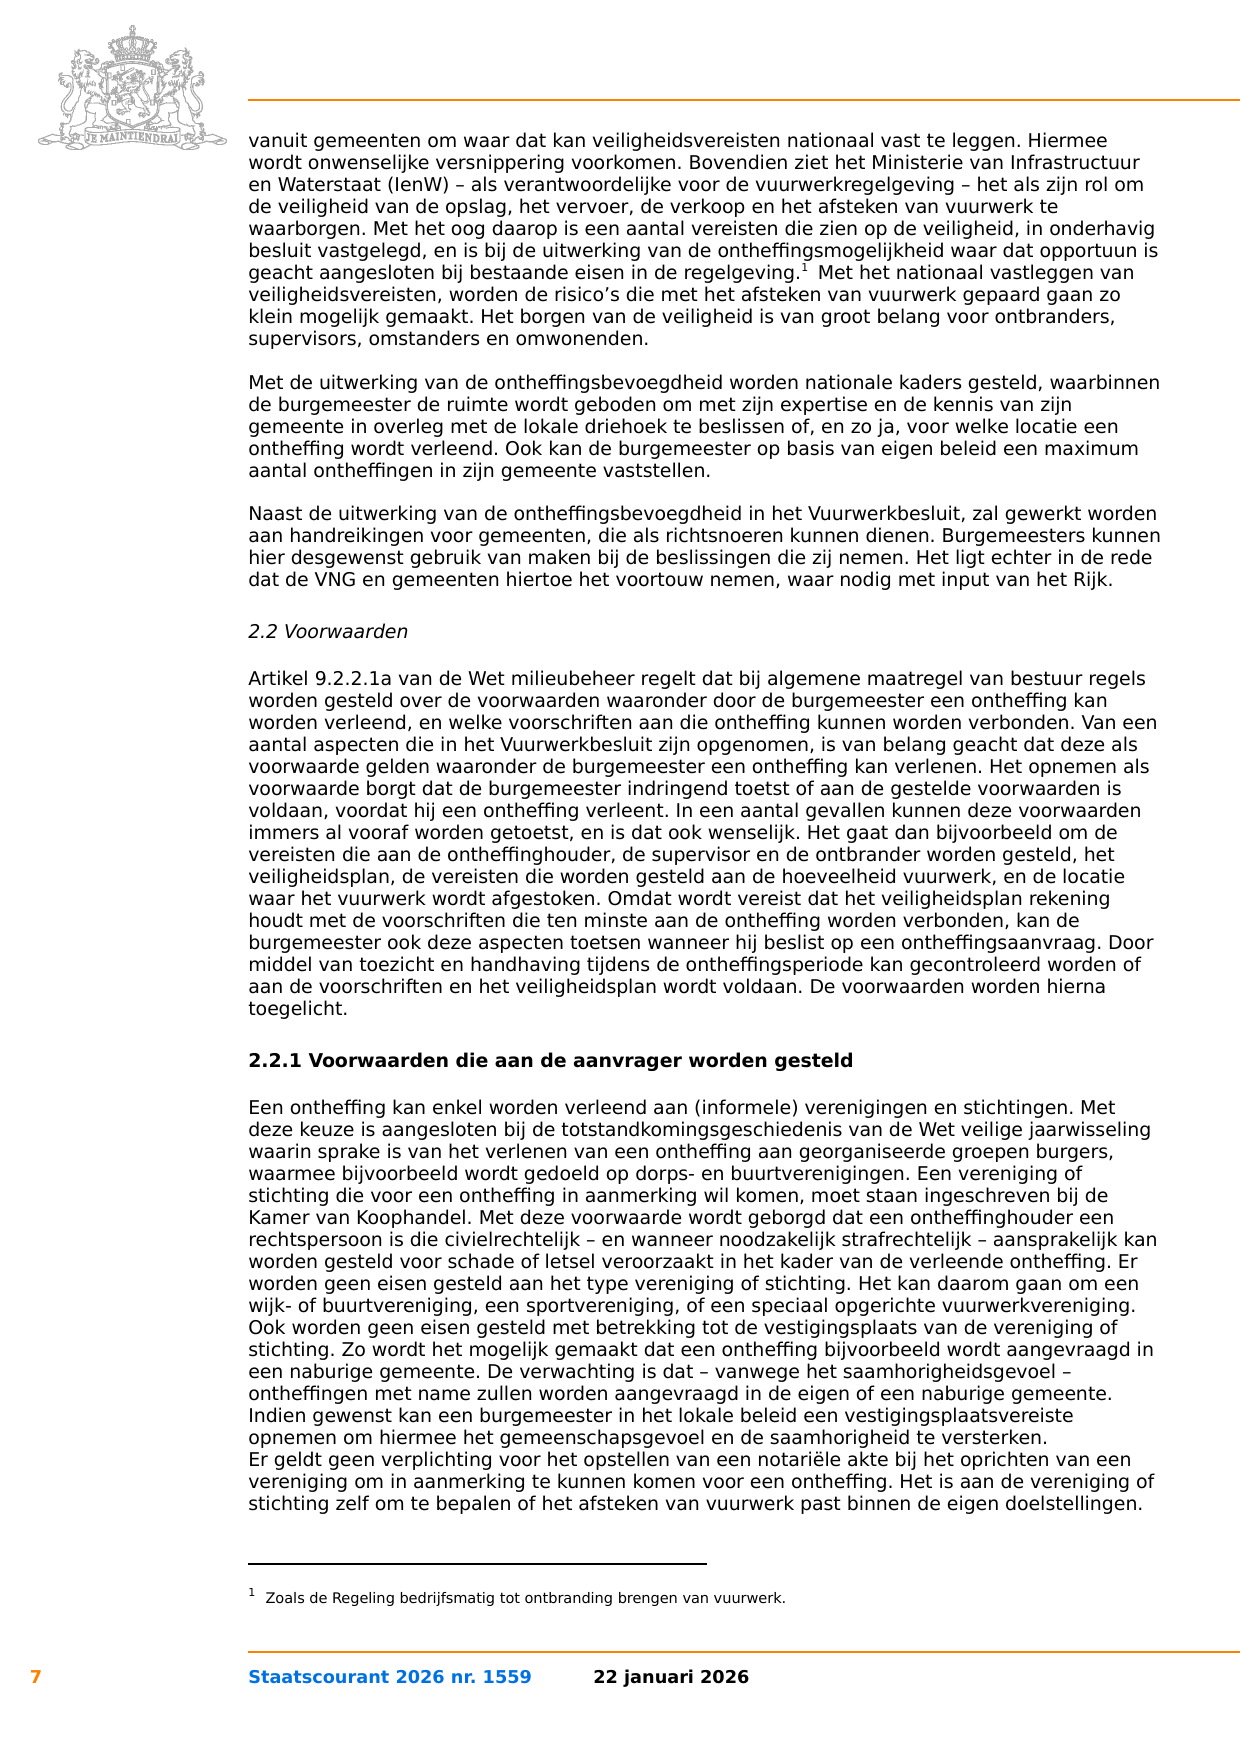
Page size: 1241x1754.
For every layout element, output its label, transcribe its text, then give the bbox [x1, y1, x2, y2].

text Met de uitwerking van de ontheffingsbevoegdheid worden nationale kaders gesteld, waarbinnen de burgemeester de ruimte wordt geboden om met zijn expertise en de kennis van zijn gemeente in overleg met de lokale driehoek te beslissen of, en zo ja, voor welke locatie een ontheffing wordt verleend. Ook kan de burgemeester op basis van eigen beleid een maximum aantal ontheffingen in zijn gemeente vaststellen. [248, 372, 1163, 481]
subtitle 2.2 Voorwaarden [248, 621, 1163, 643]
text Een ontheffing kan enkel worden verleend aan (informele) verenigingen en stichtingen. Met deze keuze is aangesloten bij de totstandkomingsgeschiedenis van de Wet veilige jaarwisseling waarin sprake is van het verlenen van een ontheffing aan georganiseerde groepen burgers, waarmee bijvoorbeeld wordt gedoeld op dorps- en buurtverenigingen. Een vereniging of stichting die voor een ontheffing in aanmerking wil komen, moet staan ingeschreven bij de Kamer van Koophandel. Met deze voorwaarde wordt geborgd dat een ontheffinghouder een rechtspersoon is die civielrechtelijk – en wanneer noodzakelijk strafrechtelijk – aansprakelijk kan worden gesteld voor schade of letsel veroorzaakt in het kader van de verleende ontheffing. Er worden geen eisen gesteld aan het type vereniging of stichting. Het kan daarom gaan om een wijk- of buurtvereniging, een sportvereniging, of een speciaal opgerichte vuurwerkvereniging. Ook worden geen eisen gesteld met betrekking tot de vestigingsplaats van de vereniging of stichting. Zo wordt het mogelijk gemaakt dat een ontheffing bijvoorbeeld wordt aangevraagd in een naburige gemeente. De verwachting is dat – vanwege het saamhorigheidsgevoel – ontheffingen met name zullen worden aangevraagd in de eigen of een naburige gemeente. Indien gewenst kan een burgemeester in het lokale beleid een vestigingsplaatsvereiste opnemen om hiermee het gemeenschapsgevoel en de saamhorigheid te versterken. [248, 1097, 1163, 1448]
picture [38, 25, 227, 150]
text Naast de uitwerking van de ontheffingsbevoegdheid in het Vuurwerkbesluit, zal gewerkt worden aan handreikingen voor gemeenten, die als richtsnoeren kunnen dienen. Burgemeesters kunnen hier desgewenst gebruik van maken bij de beslissingen die zij nemen. Het ligt echter in de rede dat de VNG en gemeenten hiertoe het voortouw nemen, waar nodig met input van het Rijk. [248, 503, 1163, 591]
text vanuit gemeenten om waar dat kan veiligheidsvereisten nationaal vast te leggen. Hiermee wordt onwenselijke versnippering voorkomen. Bovendien ziet het Ministerie van Infrastructuur en Waterstaat (IenW) – als verantwoordelijke voor de vuurwerkregelgeving – het als zijn rol om de veiligheid van de opslag, het vervoer, de verkoop en het afsteken van vuurwerk te waarborgen. Met het oog daarop is een aantal vereisten die zien op de veiligheid, in onderhavig besluit vastgelegd, en is bij de uitwerking van de ontheffingsmogelijkheid waar dat opportuun is geacht aangesloten bij bestaande eisen in de regelgeving. Met het nationaal vastleggen van veiligheidsvereisten, worden de risico’s die met het afsteken van vuurwerk gepaard gaan zo klein mogelijk gemaakt. Het borgen van de veiligheid is van groot belang voor ontbranders, supervisors, omstanders en omwonenden. [248, 130, 1163, 350]
subtitle 2.2.1 Voorwaarden die aan de aanvrager worden gesteld [248, 1050, 1163, 1072]
text Er geldt geen verplichting voor het opstellen van een notariële akte bij het oprichten van een vereniging om in aanmerking te kunnen komen voor een ontheffing. Het is aan de vereniging of stichting zelf om te bepalen of het afsteken van vuurwerk past binnen de eigen doelstellingen. [248, 1448, 1163, 1514]
text Zoals de Regeling bedrijfsmatig tot ontbranding brengen van vuurwerk. [248, 1586, 1163, 1608]
text Artikel 9.2.2.1a van de Wet milieubeheer regelt dat bij algemene maatregel van bestuur regels worden gesteld over de voorwaarden waaronder door de burgemeester een ontheffing kan worden verleend, en welke voorschriften aan die ontheffing kunnen worden verbonden. Van een aantal aspecten die in het Vuurwerkbesluit zijn opgenomen, is van belang geacht dat deze als voorwaarde gelden waaronder de burgemeester een ontheffing kan verlenen. Het opnemen als voorwaarde borgt dat de burgemeester indringend toetst of aan de gestelde voorwaarden is voldaan, voordat hij een ontheffing verleent. In een aantal gevallen kunnen deze voorwaarden immers al vooraf worden getoetst, en is dat ook wenselijk. Het gaat dan bijvoorbeeld om de vereisten die aan de ontheffinghouder, de supervisor en de ontbrander worden gesteld, het veiligheidsplan, de vereisten die worden gesteld aan de hoeveelheid vuurwerk, en de locatie waar het vuurwerk wordt afgestoken. Omdat wordt vereist dat het veiligheidsplan rekening houdt met de voorschriften die ten minste aan de ontheffing worden verbonden, kan de burgemeester ook deze aspecten toetsen wanneer hij beslist op een ontheffingsaanvraag. Door middel van toezicht en handhaving tijdens de ontheffingsperiode kan gecontroleerd worden of aan de voorschriften en het veiligheidsplan wordt voldaan. De voorwaarden worden hierna toegelicht. [248, 668, 1163, 1020]
